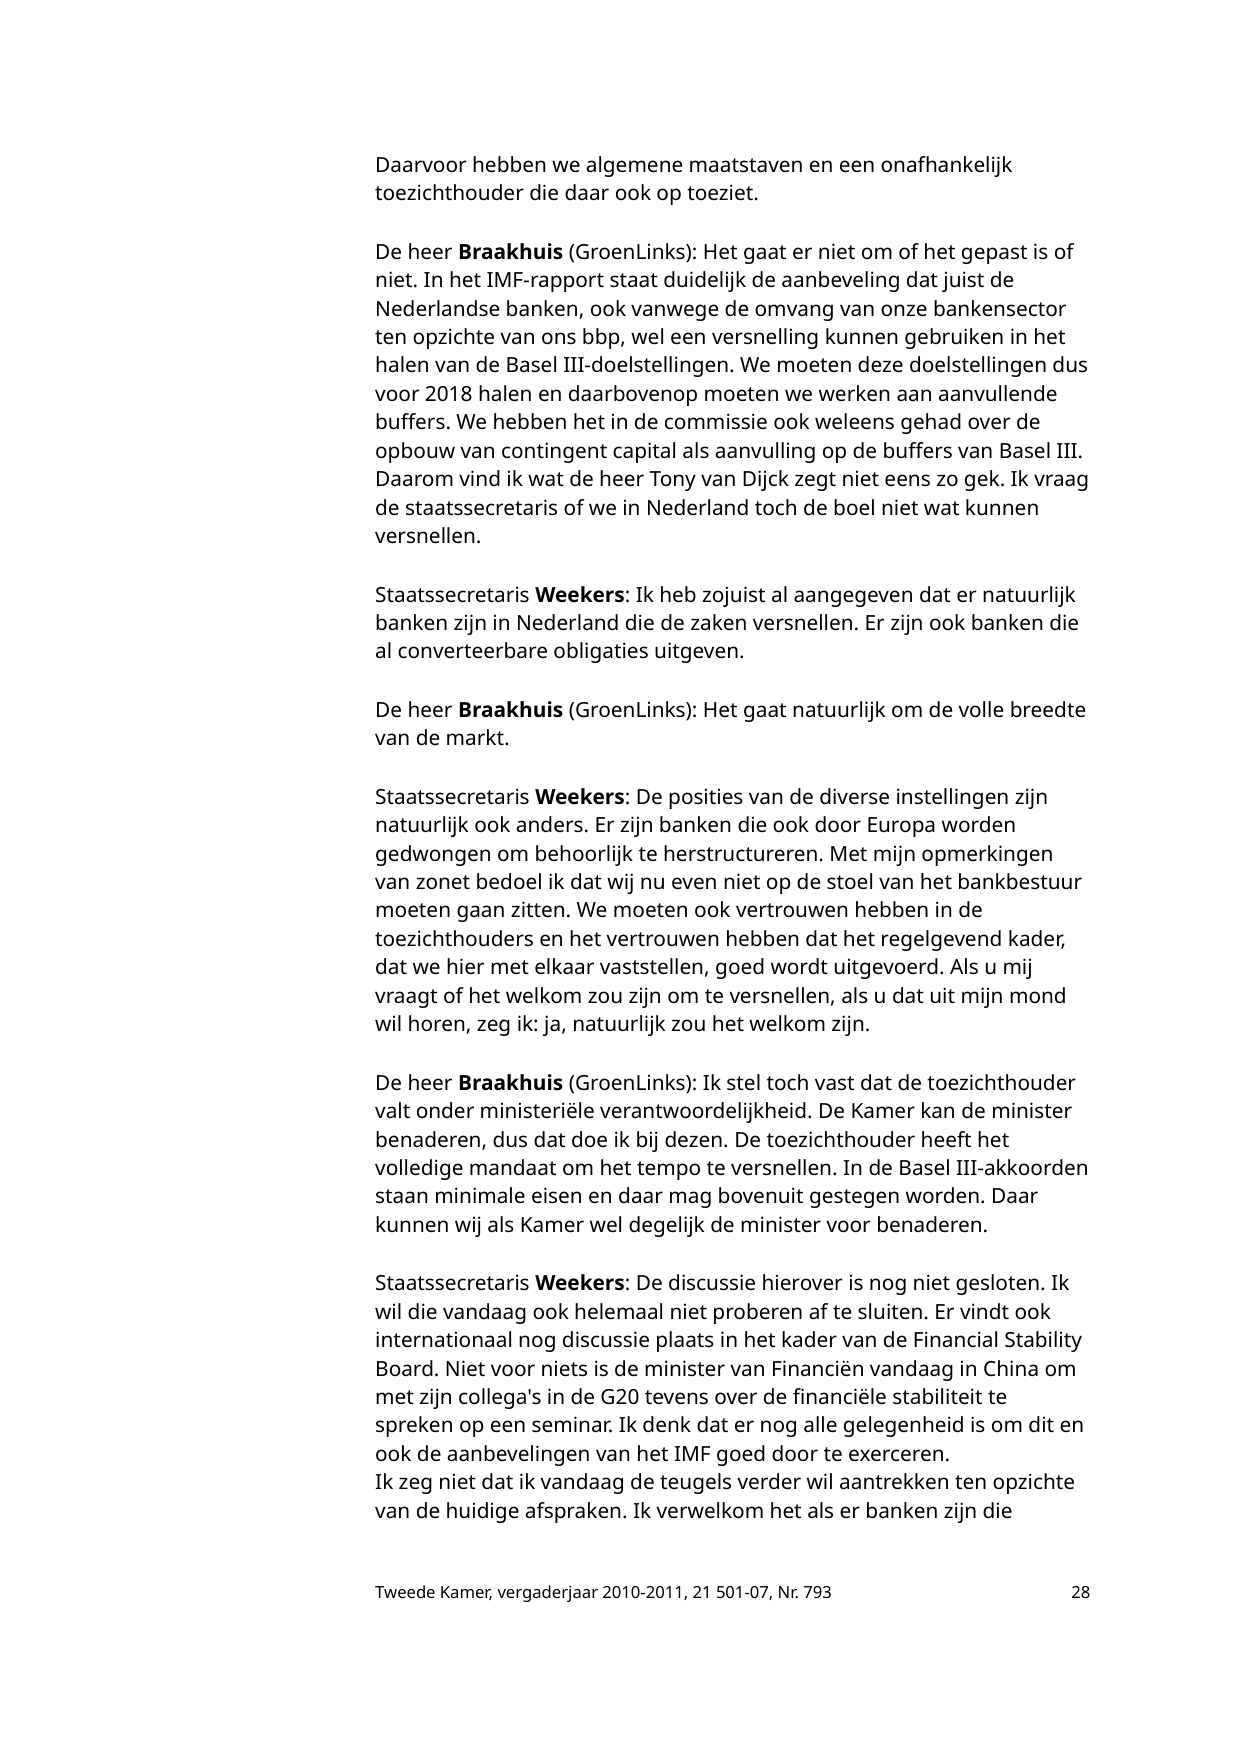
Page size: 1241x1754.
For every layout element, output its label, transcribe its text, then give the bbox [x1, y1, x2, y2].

text Daarvoor hebben we algemene maatstaven en een onafhankelijk toezichthouder die daar ook op toeziet. [375, 150, 1090, 207]
text Staatssecretaris Weekers: De posities van de diverse instellingen zijn natuurlijk ook anders. Er zijn banken die ook door Europa worden gedwongen om behoorlijk te herstructureren. Met mijn opmerkingen van zonet bedoel ik dat wij nu even niet op de stoel van het bankbestuur moeten gaan zitten. We moeten ook vertrouwen hebben in de toezichthouders en het vertrouwen hebben dat het regelgevend kader, dat we hier met elkaar vaststellen, goed wordt uitgevoerd. Als u mij vraagt of het welkom zou zijn om te versnellen, als u dat uit mijn mond wil horen, zeg ik: ja, natuurlijk zou het welkom zijn. [375, 782, 1090, 1038]
text Ik zeg niet dat ik vandaag de teugels verder wil aantrekken ten opzichte van de huidige afspraken. Ik verwelkom het als er banken zijn die [375, 1467, 1090, 1524]
text De heer Braakhuis (GroenLinks): Het gaat er niet om of het gepast is of niet. In het IMF-rapport staat duidelijk de aanbeveling dat juist de Nederlandse banken, ook vanwege de omvang van onze bankensector ten opzichte van ons bbp, wel een versnelling kunnen gebruiken in het halen van de Basel III-doelstellingen. We moeten deze doelstellingen dus voor 2018 halen en daarbovenop moeten we werken aan aanvullende buffers. We hebben het in de commissie ook weleens gehad over de opbouw van contingent capital als aanvulling op de buffers van Basel III. Daarom vind ik wat de heer Tony van Dijck zegt niet eens zo gek. Ik vraag de staatssecretaris of we in Nederland toch de boel niet wat kunnen versnellen. [375, 237, 1090, 550]
text De heer Braakhuis (GroenLinks): Het gaat natuurlijk om de volle breedte van de markt. [375, 695, 1090, 752]
text Staatssecretaris Weekers: Ik heb zojuist al aangegeven dat er natuurlijk banken zijn in Nederland die de zaken versnellen. Er zijn ook banken die al converteerbare obligaties uitgeven. [375, 580, 1090, 665]
text Staatssecretaris Weekers: De discussie hierover is nog niet gesloten. Ik wil die vandaag ook helemaal niet proberen af te sluiten. Er vindt ook internationaal nog discussie plaats in het kader van de Financial Stability Board. Niet voor niets is de minister van Financiën vandaag in China om met zijn collega's in de G20 tevens over de financiële stabiliteit te spreken op een seminar. Ik denk dat er nog alle gelegenheid is om dit en ook de aanbevelingen van het IMF goed door te exerceren. [375, 1268, 1090, 1467]
text De heer Braakhuis (GroenLinks): Ik stel toch vast dat de toezichthouder valt onder ministeriële verantwoordelijkheid. De Kamer kan de minister benaderen, dus dat doe ik bij dezen. De toezichthouder heeft het volledige mandaat om het tempo te versnellen. In de Basel III-akkoorden staan minimale eisen en daar mag bovenuit gestegen worden. Daar kunnen wij als Kamer wel degelijk de minister voor benaderen. [375, 1068, 1090, 1238]
